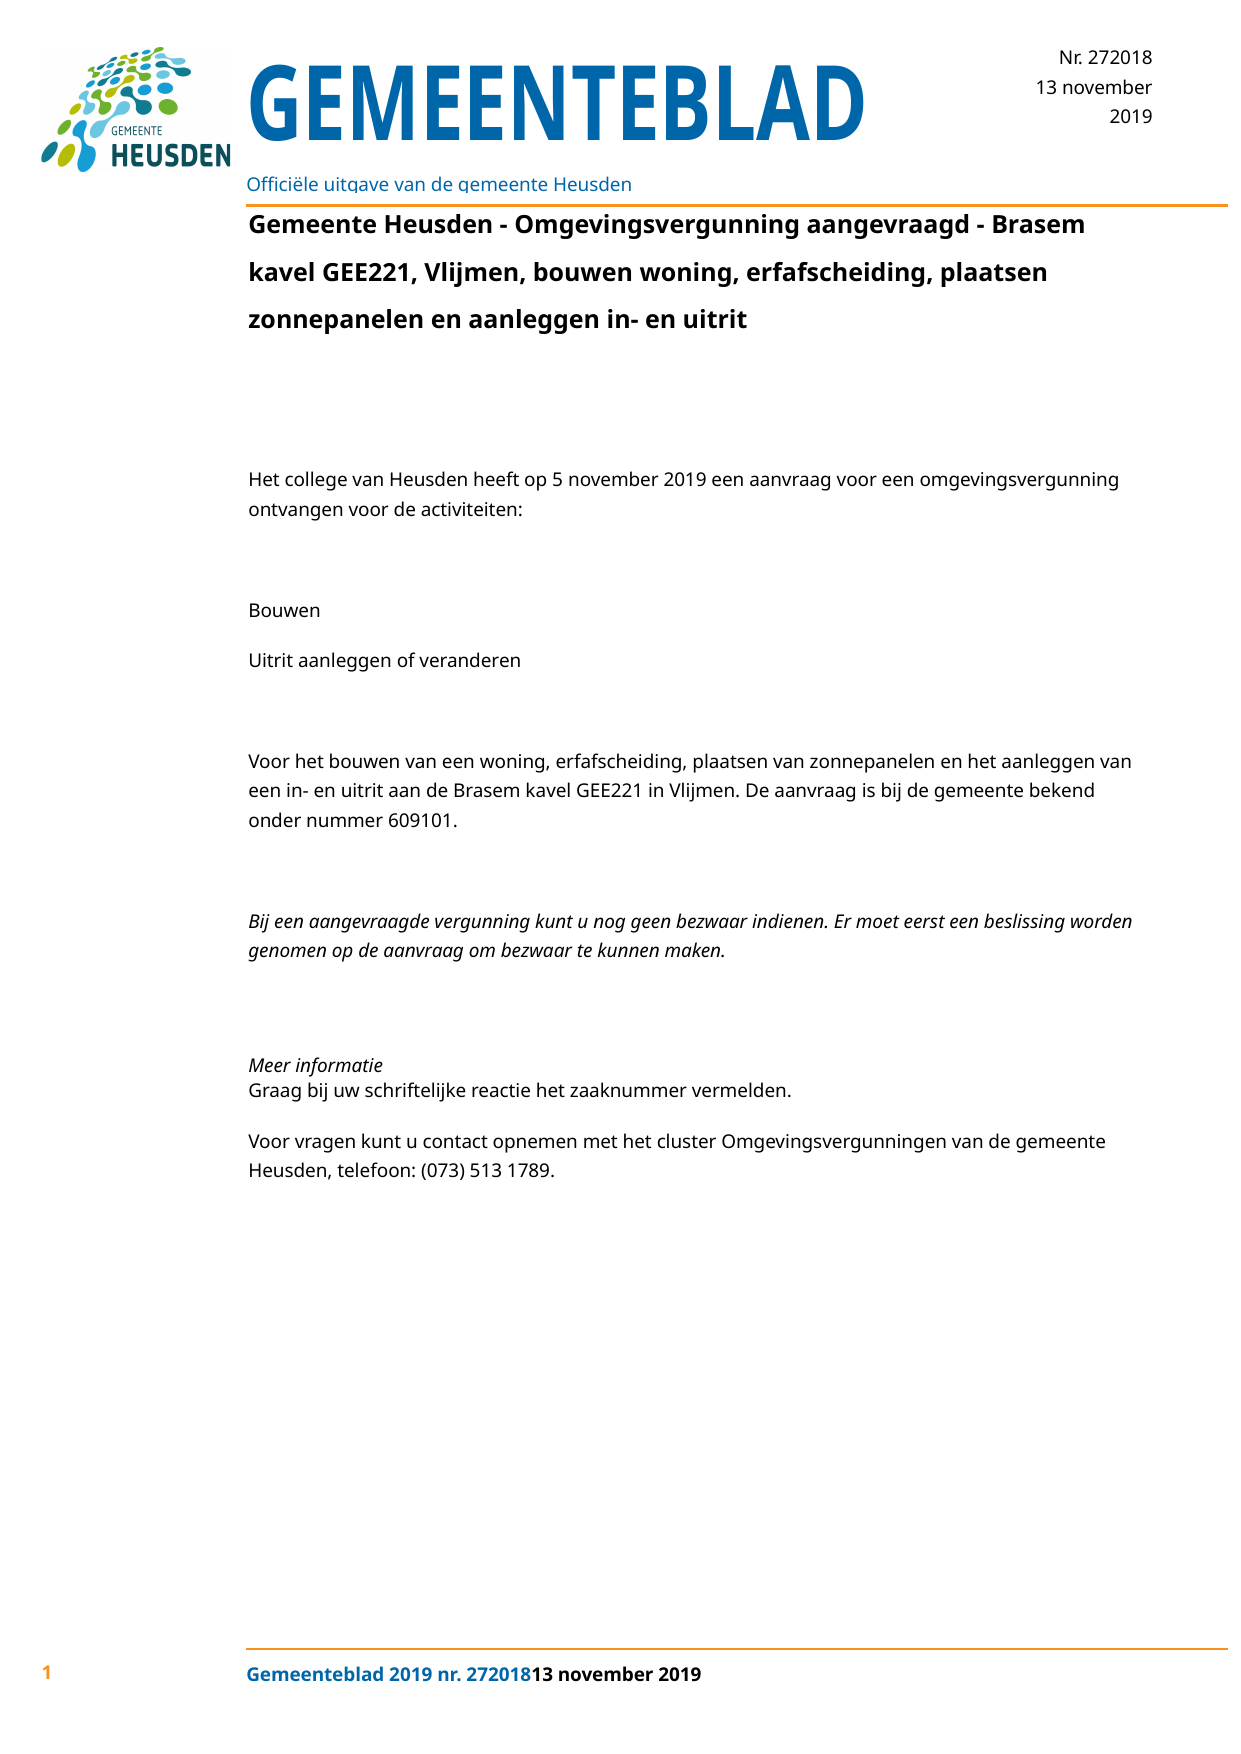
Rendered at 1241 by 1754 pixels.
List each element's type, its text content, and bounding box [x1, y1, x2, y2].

text Bouwen [248, 597, 1152, 622]
text Voor het bouwen van een woning, erfafscheiding, plaatsen van zonnepanelen en het aanleggen van een in- en uitrit aan de Brasem kavel GEE221 in Vlijmen. De aanvraag is bij de gemeente bekend onder nummer 609101. [248, 748, 1152, 833]
text Bij een aangevraagde vergunning kunt u nog geen bezwaar indienen. Er moet eerst een beslissing worden genomen op de aanvraag om bezwaar te kunnen maken. [248, 908, 1152, 963]
text Voor vragen kunt u contact opnemen met het cluster Omgevingsvergunningen van de gemeente Heusden, telefoon: (073) 513 1789. [248, 1128, 1152, 1183]
text Graag bij uw schriftelijke reactie het zaaknummer vermelden. [248, 1078, 1152, 1103]
text Het college van Heusden heeft op 5 november 2019 een aanvraag voor een omgevingsvergunning ontvangen voor de activiteiten: [248, 466, 1152, 522]
text Gemeente Heusden - Omgevingsvergunning aangevraagd - Brasem kavel GEE221, Vlijmen, bouwen woning, erfafscheiding, plaatsen zonnepanelen en aanleggen in- en uitrit [248, 207, 1152, 336]
text Meer informatie [248, 1052, 1152, 1078]
picture [41, 47, 231, 172]
text Uitrit aanleggen of veranderen [248, 647, 1152, 673]
